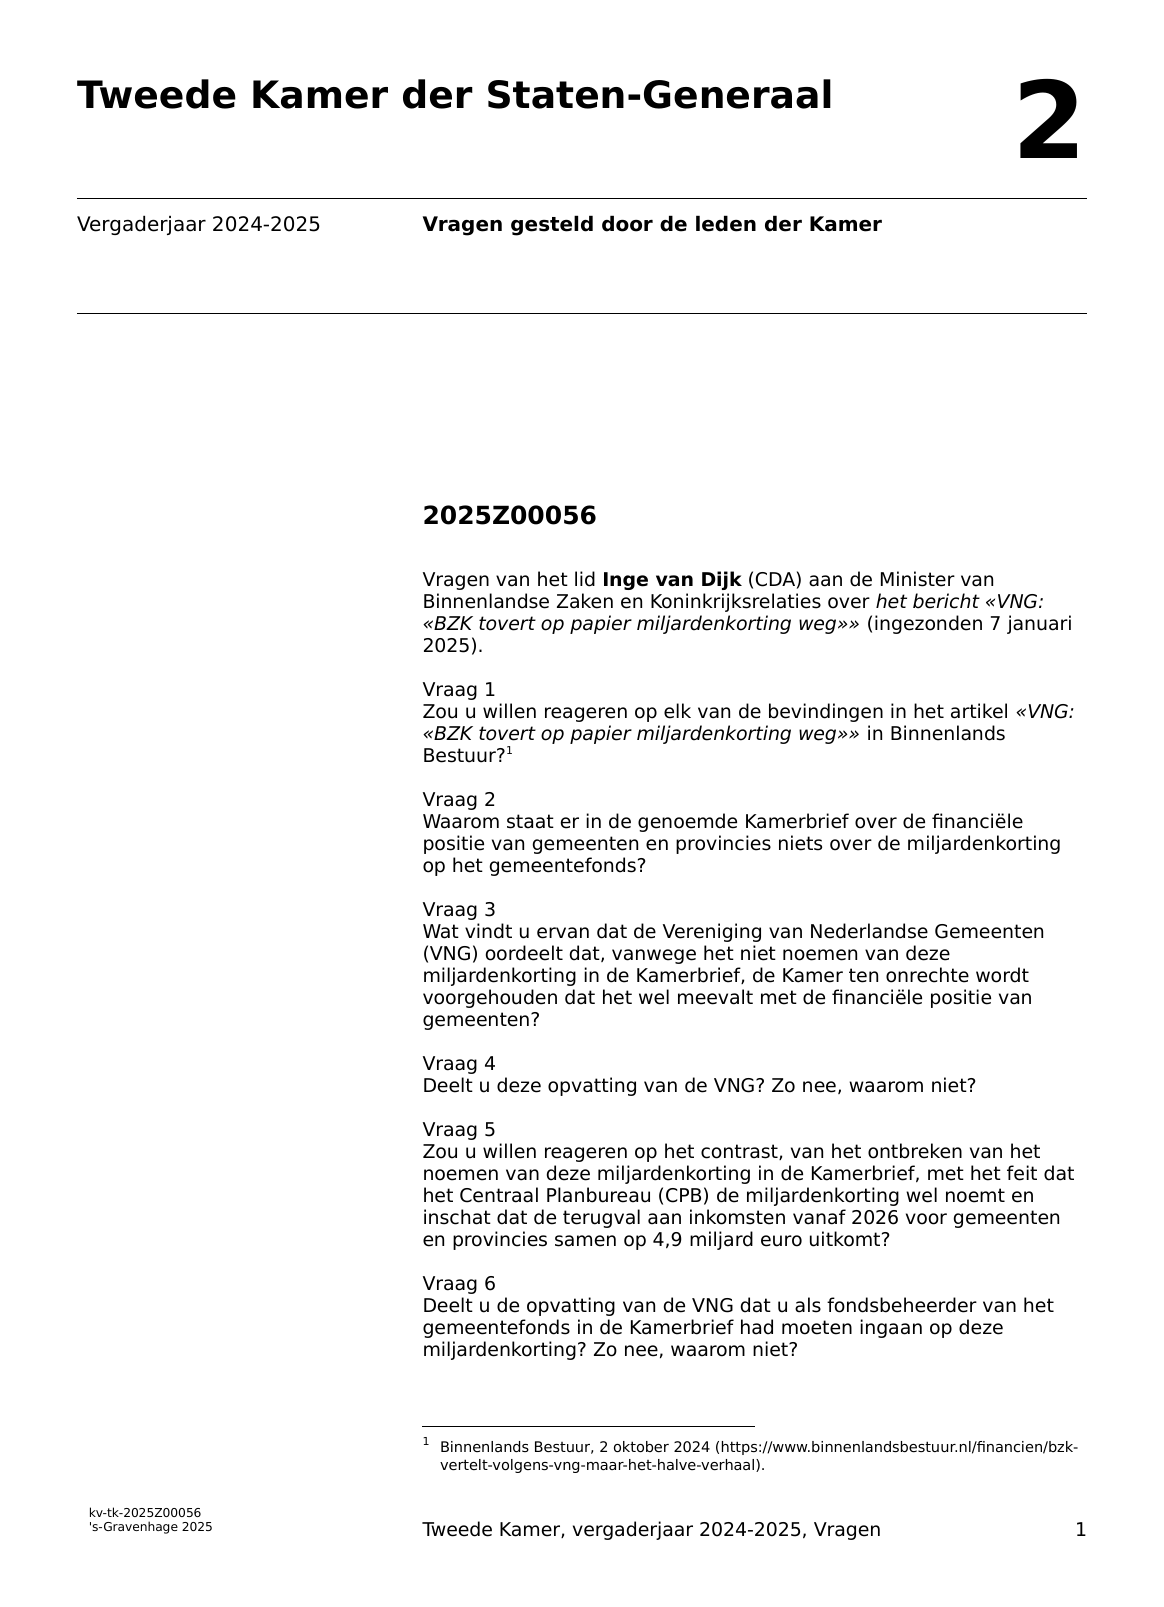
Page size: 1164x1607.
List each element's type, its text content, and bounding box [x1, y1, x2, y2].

text Zou u willen reageren op elk van de bevindingen in het artikel «VNG: «BZK tovert op papier miljardenkorting weg»» in Binnenlands Bestuur? [422, 701, 1087, 767]
text Vraag 4 [422, 1053, 1087, 1075]
text Vraag 5 [422, 1119, 1087, 1141]
table_header Tweede Kamer der Staten-Generaal [77, 59, 886, 198]
text Binnenlands Bestuur, 2 oktober 2024 (https://www.binnenlandsbestuur.nl/financien/bzk-vertelt-volgens-vng-maar-het-halve-verhaal). [422, 1435, 1087, 1474]
text Vraag 6 [422, 1273, 1087, 1295]
table_cell Vergaderjaar 2024-2025 [77, 199, 422, 313]
table_cell Vragen gesteld door de leden der Kamer [422, 199, 1087, 313]
text Vraag 3 [422, 899, 1087, 921]
text Zou u willen reageren op het contrast, van het ontbreken van het noemen van deze miljardenkorting in de Kamerbrief, met het feit dat het Centraal Planbureau (CPB) de miljardenkorting wel noemt en inschat dat de terugval aan inkomsten vanaf 2026 voor gemeenten en provincies samen op 4,9 miljard euro uitkomt? [422, 1141, 1087, 1251]
text Deelt u deze opvatting van de VNG? Zo nee, waarom niet? [422, 1075, 1087, 1097]
text Deelt u de opvatting van de VNG dat u als fondsbeheerder van het gemeentefonds in de Kamerbrief had moeten ingaan op deze miljardenkorting? Zo nee, waarom niet? [422, 1295, 1087, 1361]
text kv-tk-2025Z00056 [88, 1506, 323, 1520]
text 2025Z00056 [422, 501, 1087, 531]
text Wat vindt u ervan dat de Vereniging van Nederlandse Gemeenten (VNG) oordeelt dat, vanwege het niet noemen van deze miljardenkorting in de Kamerbrief, de Kamer ten onrechte wordt voorgehouden dat het wel meevalt met de financiële positie van gemeenten? [422, 921, 1087, 1031]
text Vragen van het lid Inge van Dijk (CDA) aan de Minister van Binnenlandse Zaken en Koninkrijksrelaties over het bericht «VNG: «BZK tovert op papier miljardenkorting weg»» (ingezonden 7 januari 2025). [422, 569, 1087, 657]
text 's-Gravenhage 2025 [88, 1520, 323, 1534]
text Vraag 2 [422, 789, 1087, 811]
table_header 2 [886, 59, 1087, 198]
text Waarom staat er in de genoemde Kamerbrief over de financiële positie van gemeenten en provincies niets over de miljardenkorting op het gemeentefonds? [422, 811, 1087, 877]
text Vraag 1 [422, 679, 1087, 701]
